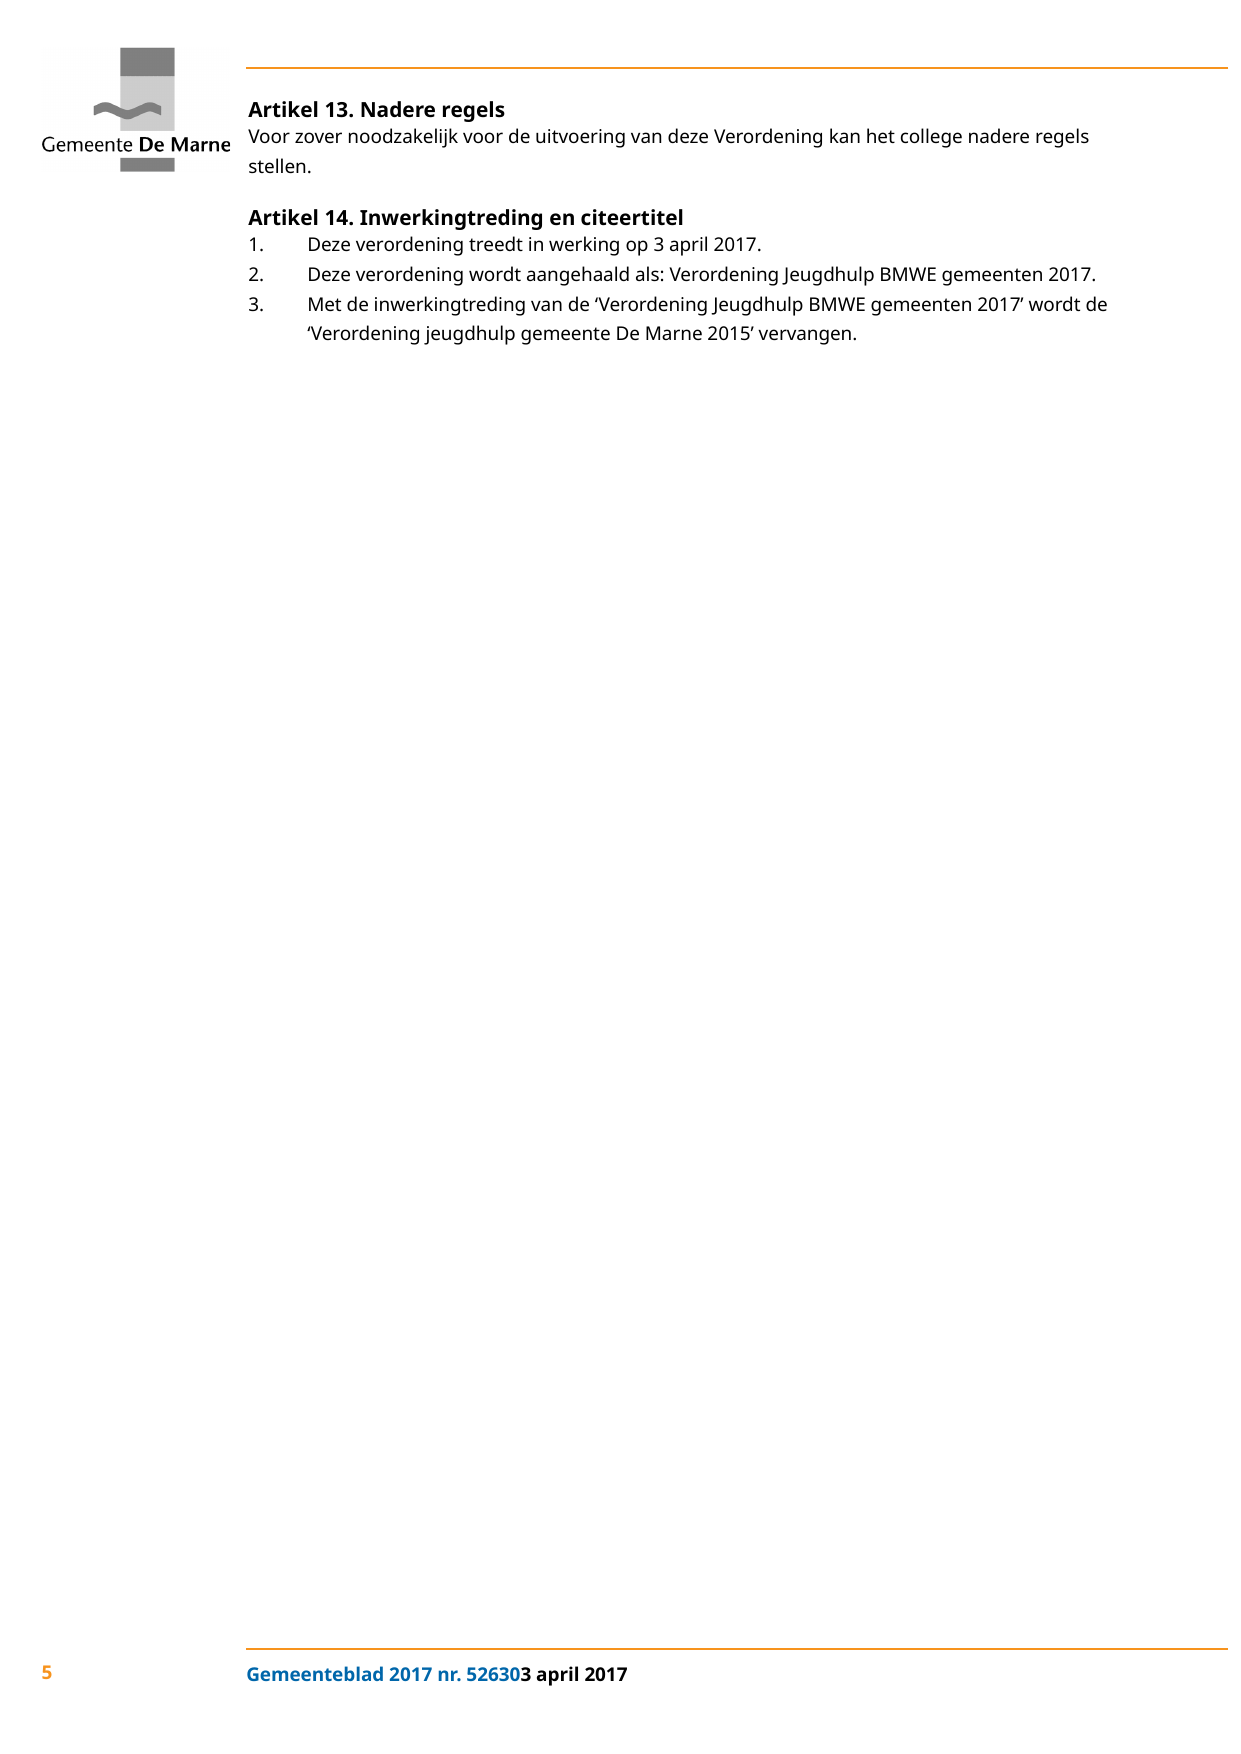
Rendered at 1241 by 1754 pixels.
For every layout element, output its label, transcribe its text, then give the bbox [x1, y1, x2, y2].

list Met de inwerkingtreding van de ‘Verordening Jeugdhulp BMWE gemeenten 2017’ wordt de ‘Verordening jeugdhulp gemeente De Marne 2015’ vervangen. [248, 291, 1152, 346]
list Deze verordening treedt in werking op 3 april 2017. [248, 232, 1152, 257]
picture [41, 47, 231, 172]
text Artikel 14. Inwerkingtreding en citeertitel [248, 203, 1152, 232]
text Artikel 13. Nadere regels [248, 95, 1152, 123]
text Voor zover noodzakelijk voor de uitvoering van deze Verordening kan het college nadere regels stellen. [248, 123, 1152, 178]
list Deze verordening wordt aangehaald als: Verordening Jeugdhulp BMWE gemeenten 2017. [248, 261, 1152, 287]
